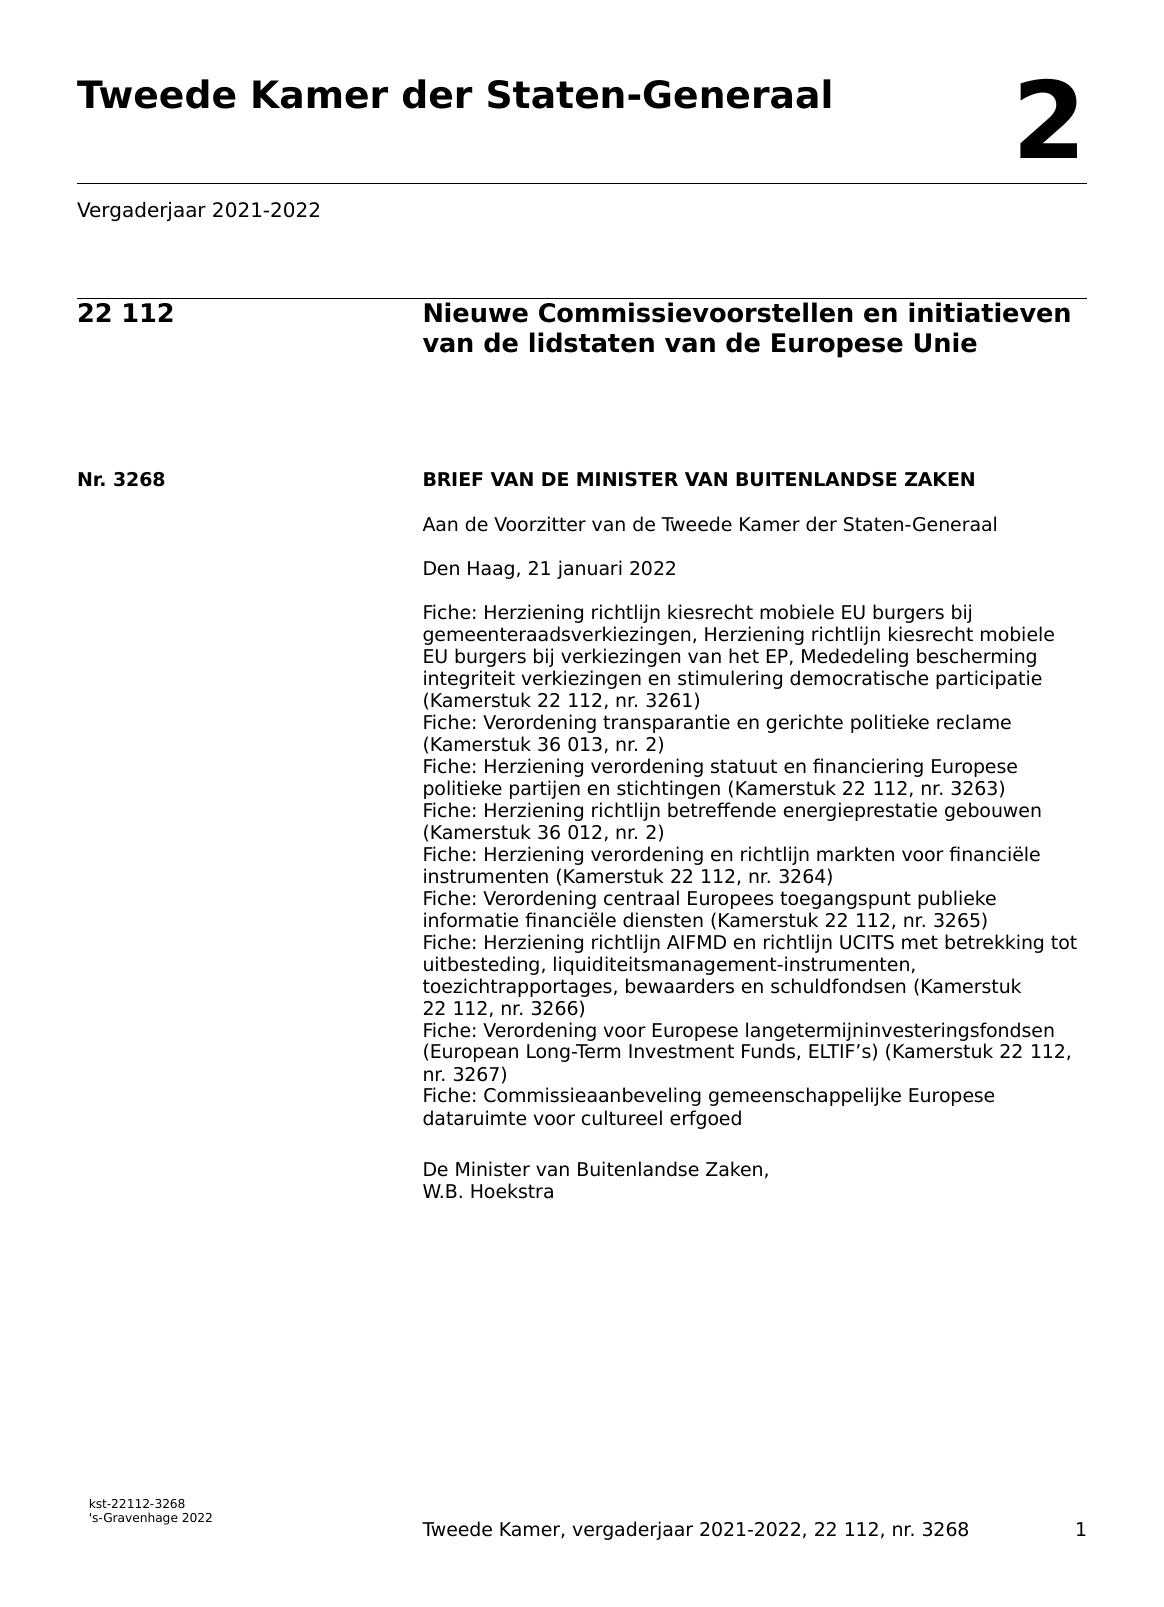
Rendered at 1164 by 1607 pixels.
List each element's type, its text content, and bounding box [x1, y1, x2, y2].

text kst-22112-3268 [88, 1497, 323, 1511]
subtitle 22 112 Nieuwe Commissievoorstellen en initiatieven van de lidstaten van de Europese Unie [77, 299, 1087, 358]
subtitle Nr. 3268 BRIEF VAN DE MINISTER VAN BUITENLANDSE ZAKEN [77, 469, 1087, 491]
text Fiche: Verordening transparantie en gerichte politieke reclame (Kamerstuk 36 013, nr. 2) [422, 712, 1087, 756]
text 's-Gravenhage 2022 [88, 1511, 323, 1525]
text Fiche: Commissieaanbeveling gemeenschappelijke Europese dataruimte voor cultureel erfgoed [422, 1085, 1087, 1129]
text Fiche: Herziening verordening en richtlijn markten voor financiële instrumenten (Kamerstuk 22 112, nr. 3264) [422, 844, 1087, 888]
table_cell Vergaderjaar 2021-2022 [77, 184, 1087, 298]
text Aan de Voorzitter van de Tweede Kamer der Staten-Generaal [422, 513, 1087, 536]
table_header Tweede Kamer der Staten-Generaal [77, 59, 886, 183]
text Fiche: Herziening richtlijn betreffende energieprestatie gebouwen (Kamerstuk 36 012, nr. 2) [422, 800, 1087, 844]
text Fiche: Herziening richtlijn AIFMD en richtlijn UCITS met betrekking tot uitbesteding, liquiditeitsmanagement-instrumenten, toezichtrapportages, bewaarders en schuldfondsen (Kamerstuk 22 112, nr. 3266) [422, 932, 1087, 1019]
text Fiche: Herziening verordening statuut en financiering Europese politieke partijen en stichtingen (Kamerstuk 22 112, nr. 3263) [422, 756, 1087, 800]
text Den Haag, 21 januari 2022 [422, 558, 1087, 580]
text De Minister van Buitenlandse Zaken, W.B. Hoekstra [422, 1159, 1087, 1203]
text Fiche: Verordening voor Europese langetermijninvesteringsfondsen (European Long-Term Investment Funds, ELTIF’s) (Kamerstuk 22 112, nr. 3267) [422, 1019, 1087, 1085]
text Fiche: Verordening centraal Europees toegangspunt publieke informatie financiële diensten (Kamerstuk 22 112, nr. 3265) [422, 888, 1087, 932]
table_header 2 [886, 59, 1087, 183]
text Fiche: Herziening richtlijn kiesrecht mobiele EU burgers bij gemeenteraadsverkiezingen, Herziening richtlijn kiesrecht mobiele EU burgers bij verkiezingen van het EP, Mededeling bescherming integriteit verkiezingen en stimulering democratische participatie (Kamerstuk 22 112, nr. 3261) [422, 602, 1087, 712]
